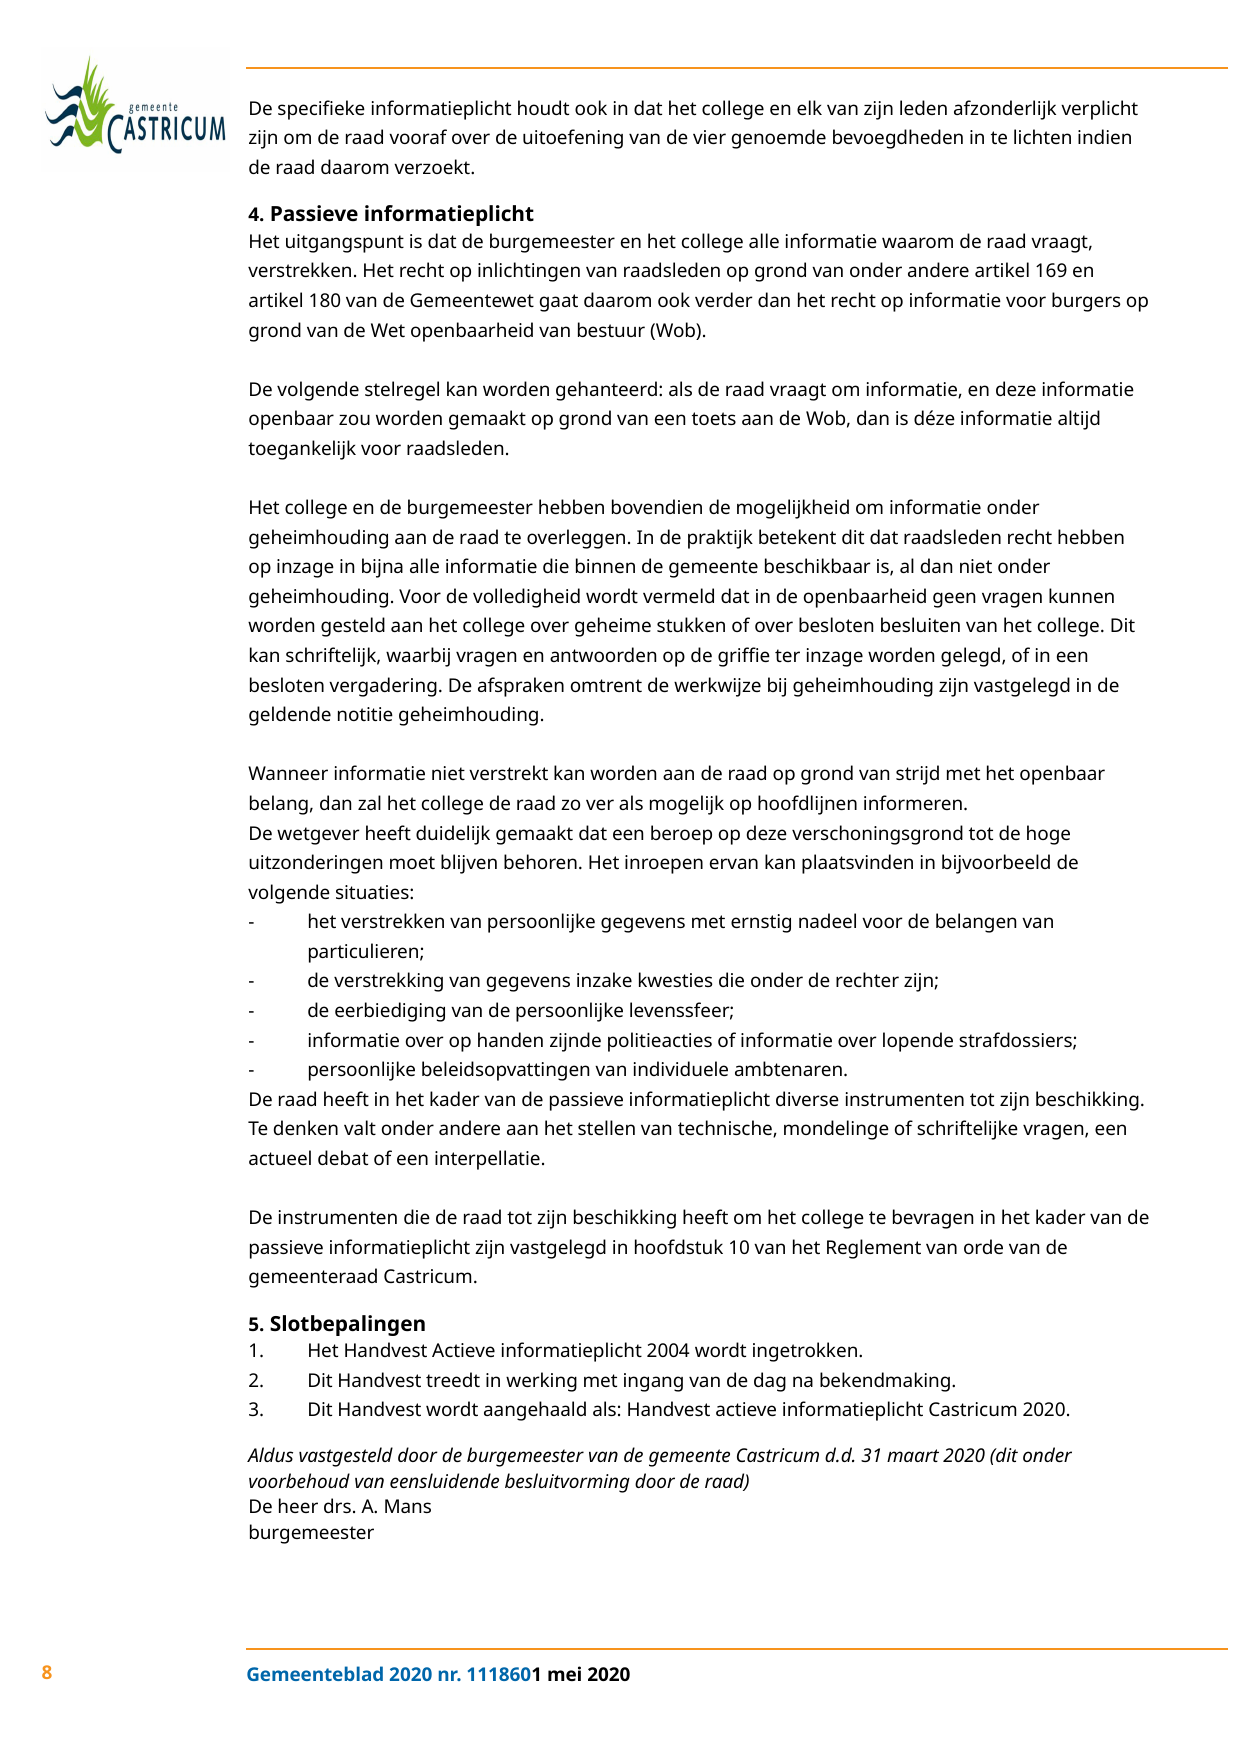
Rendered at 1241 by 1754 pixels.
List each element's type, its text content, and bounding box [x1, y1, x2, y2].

text De specifieke informatieplicht houdt ook in dat het college en elk van zijn leden afzonderlijk verplicht zijn om de raad vooraf over de uitoefening van de vier genoemde bevoegdheden in te lichten indien de raad daarom verzoekt. [248, 95, 1152, 180]
picture [41, 47, 231, 172]
text De wetgever heeft duidelijk gemaakt dat een beroep op deze verschoningsgrond tot de hoge uitzonderingen moet blijven behoren. Het inroepen ervan kan plaatsvinden in bijvoorbeeld de volgende situaties: [248, 820, 1152, 904]
list het verstrekken van persoonlijke gegevens met ernstig nadeel voor de belangen van particulieren; [248, 908, 1152, 964]
text 4. Passieve informatieplicht [248, 199, 1152, 228]
text Aldus vastgesteld door de burgemeester van de gemeente Castricum d.d. 31 maart 2020 (dit onder voorbehoud van eensluidende besluitvorming door de raad) [248, 1442, 1152, 1494]
text Het uitgangspunt is dat de burgemeester en het college alle informatie waarom de raad vraagt, verstrekken. Het recht op inlichtingen van raadsleden op grond van onder andere artikel 169 en artikel 180 van de Gemeentewet gaat daarom ook verder dan het recht op informatie voor burgers op grond van de Wet openbaarheid van bestuur (Wob). [248, 228, 1152, 342]
text De raad heeft in het kader van de passieve informatieplicht diverse instrumenten tot zijn beschikking. Te denken valt onder andere aan het stellen van technische, mondelinge of schriftelijke vragen, een actueel debat of een interpellatie. [248, 1086, 1152, 1171]
text 5. Slotbepalingen [248, 1309, 1152, 1337]
text Het college en de burgemeester hebben bovendien de mogelijkheid om informatie onder geheimhouding aan de raad te overleggen. In de praktijk betekent dit dat raadsleden recht hebben op inzage in bijna alle informatie die binnen de gemeente beschikbaar is, al dan niet onder geheimhouding. Voor de volledigheid wordt vermeld dat in de openbaarheid geen vragen kunnen worden gesteld aan het college over geheime stukken of over besloten besluiten van het college. Dit kan schriftelijk, waarbij vragen en antwoorden op de griffie ter inzage worden gelegd, of in een besloten vergadering. De afspraken omtrent de werkwijze bij geheimhouding zijn vastgelegd in de geldende notitie geheimhouding. [248, 494, 1152, 727]
list informatie over op handen zijnde politieacties of informatie over lopende strafdossiers; [248, 1027, 1152, 1052]
list Dit Handvest treedt in werking met ingang van de dag na bekendmaking. [248, 1367, 1152, 1393]
text Wanneer informatie niet verstrekt kan worden aan de raad op grond van strijd met het openbaar belang, dan zal het college de raad zo ver als mogelijk op hoofdlijnen informeren. [248, 761, 1152, 816]
text De volgende stelregel kan worden gehanteerd: als de raad vraagt om informatie, en deze informatie openbaar zou worden gemaakt op grond van een toets aan de Wob, dan is déze informatie altijd toegankelijk voor raadsleden. [248, 376, 1152, 461]
list de verstrekking van gegevens inzake kwesties die onder de rechter zijn; [248, 968, 1152, 993]
list Het Handvest Actieve informatieplicht 2004 wordt ingetrokken. [248, 1337, 1152, 1363]
text De heer drs. A. Mans [248, 1494, 1152, 1519]
text burgemeester [248, 1519, 1152, 1545]
list persoonlijke beleidsopvattingen van individuele ambtenaren. [248, 1056, 1152, 1082]
list Dit Handvest wordt aangehaald als: Handvest actieve informatieplicht Castricum 2020. [248, 1397, 1152, 1422]
list de eerbiediging van de persoonlijke levenssfeer; [248, 997, 1152, 1023]
text De instrumenten die de raad tot zijn beschikking heeft om het college te bevragen in het kader van de passieve informatieplicht zijn vastgelegd in hoofdstuk 10 van het Reglement van orde van de gemeenteraad Castricum. [248, 1204, 1152, 1289]
